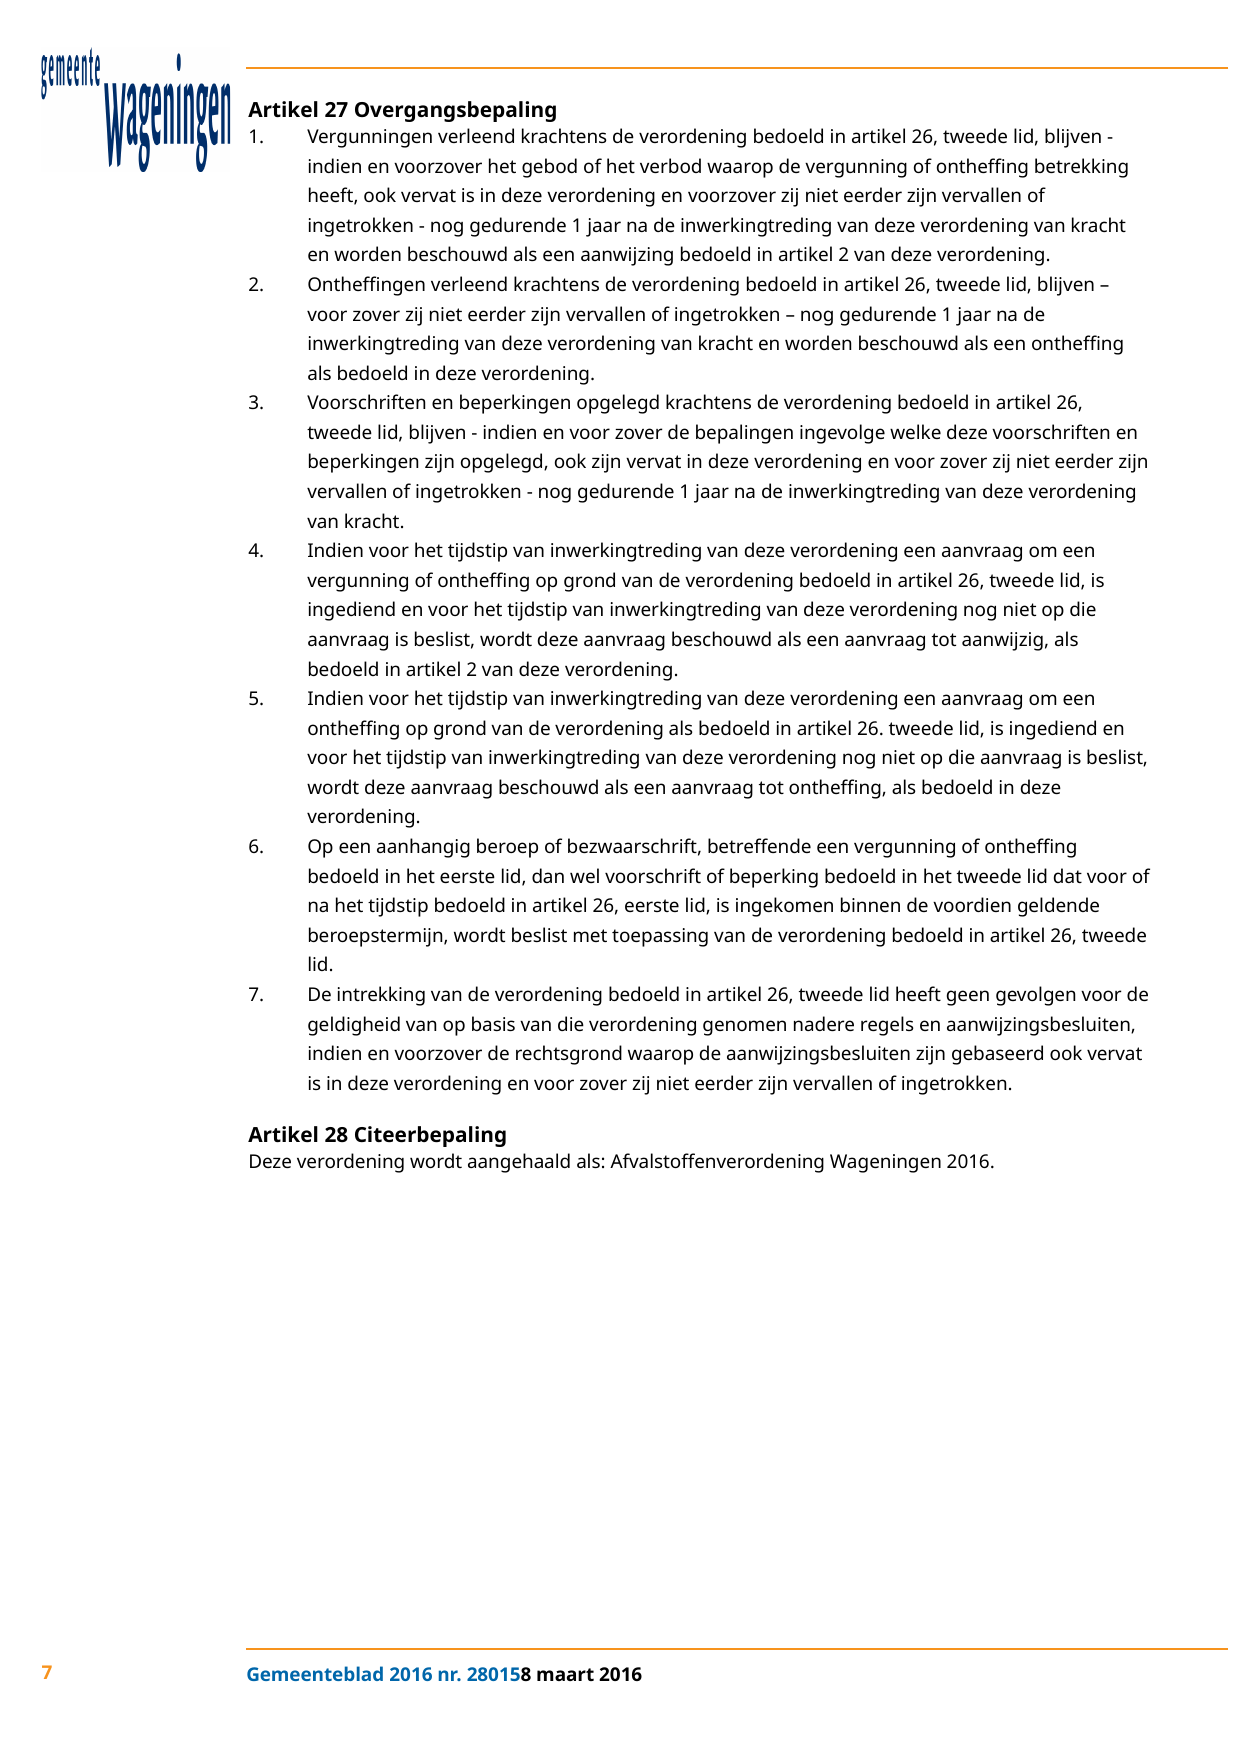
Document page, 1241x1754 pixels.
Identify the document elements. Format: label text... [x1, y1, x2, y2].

list Voorschriften en beperkingen opgelegd krachtens de verordening bedoeld in artikel 26, tweede lid, blijven - indien en voor zover de bepalingen ingevolge welke deze voorschriften en beperkingen zijn opgelegd, ook zijn vervat in deze verordening en voor zover zij niet eerder zijn vervallen of ingetrokken - nog gedurende 1 jaar na de inwerkingtreding van deze verordening van kracht. [248, 389, 1152, 533]
picture [41, 47, 231, 172]
text Deze verordening wordt aangehaald als: Afvalstoffenverordening Wageningen 2016. [248, 1149, 1152, 1174]
list Op een aanhangig beroep of bezwaarschrift, betreffende een vergunning of ontheffing bedoeld in het eerste lid, dan wel voorschrift of beperking bedoeld in het tweede lid dat voor of na het tijdstip bedoeld in artikel 26, eerste lid, is ingekomen binnen de voordien geldende beroepstermijn, wordt beslist met toepassing van de verordening bedoeld in artikel 26, tweede lid. [248, 833, 1152, 977]
list Indien voor het tijdstip van inwerkingtreding van deze verordening een aanvraag om een vergunning of ontheffing op grond van de verordening bedoeld in artikel 26, tweede lid, is ingediend en voor het tijdstip van inwerkingtreding van deze verordening nog niet op die aanvraag is beslist, wordt deze aanvraag beschouwd als een aanvraag tot aanwijzig, als bedoeld in artikel 2 van deze verordening. [248, 537, 1152, 681]
list Indien voor het tijdstip van inwerkingtreding van deze verordening een aanvraag om een ontheffing op grond van de verordening als bedoeld in artikel 26. tweede lid, is ingediend en voor het tijdstip van inwerkingtreding van deze verordening nog niet op die aanvraag is beslist, wordt deze aanvraag beschouwd als een aanvraag tot ontheffing, als bedoeld in deze verordening. [248, 685, 1152, 829]
list Ontheffingen verleend krachtens de verordening bedoeld in artikel 26, tweede lid, blijven – voor zover zij niet eerder zijn vervallen of ingetrokken – nog gedurende 1 jaar na de inwerkingtreding van deze verordening van kracht en worden beschouwd als een ontheffing als bedoeld in deze verordening. [248, 271, 1152, 386]
list Vergunningen verleend krachtens de verordening bedoeld in artikel 26, tweede lid, blijven - indien en voorzover het gebod of het verbod waarop de vergunning of ontheffing betrekking heeft, ook vervat is in deze verordening en voorzover zij niet eerder zijn vervallen of ingetrokken - nog gedurende 1 jaar na de inwerkingtreding van deze verordening van kracht en worden beschouwd als een aanwijzing bedoeld in artikel 2 van deze verordening. [248, 123, 1152, 267]
text Artikel 28 Citeerbepaling [248, 1120, 1152, 1149]
text Artikel 27 Overgangsbepaling [248, 95, 1152, 123]
list De intrekking van de verordening bedoeld in artikel 26, tweede lid heeft geen gevolgen voor de geldigheid van op basis van die verordening genomen nadere regels en aanwijzingsbesluiten, indien en voorzover de rechtsgrond waarop de aanwijzingsbesluiten zijn gebaseerd ook vervat is in deze verordening en voor zover zij niet eerder zijn vervallen of ingetrokken. [248, 981, 1152, 1096]
